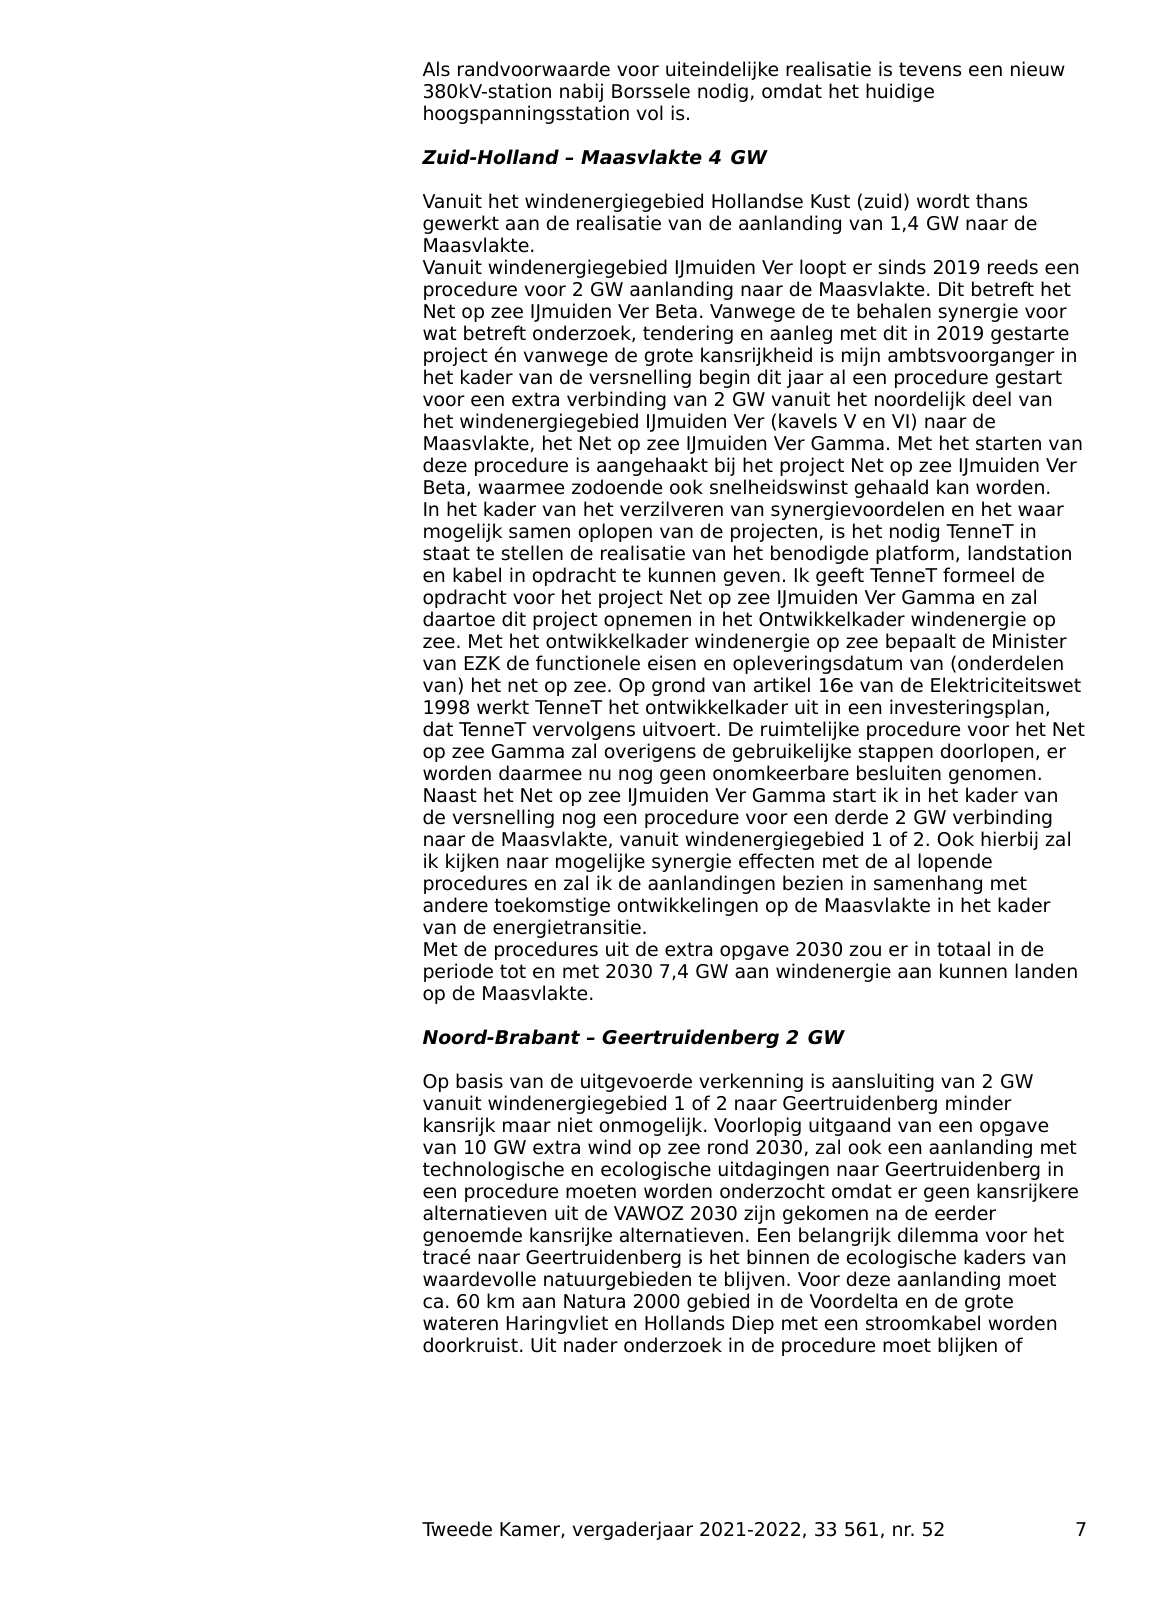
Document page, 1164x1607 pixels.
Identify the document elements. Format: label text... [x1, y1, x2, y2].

subtitle Zuid-Holland – Maasvlakte 4 GW [422, 147, 1087, 169]
subtitle Noord-Brabant – Geertruidenberg 2 GW [422, 1027, 1087, 1049]
text Met de procedures uit de extra opgave 2030 zou er in totaal in de periode tot en met 2030 7,4 GW aan windenergie aan kunnen landen op de Maasvlakte. [422, 939, 1087, 1004]
text Vanuit windenergiegebied IJmuiden Ver loopt er sinds 2019 reeds een procedure voor 2 GW aanlanding naar de Maasvlakte. Dit betreft het Net op zee IJmuiden Ver Beta. Vanwege de te behalen synergie voor wat betreft onderzoek, tendering en aanleg met dit in 2019 gestarte project én vanwege de grote kansrijkheid is mijn ambtsvoorganger in het kader van de versnelling begin dit jaar al een procedure gestart voor een extra verbinding van 2 GW vanuit het noordelijk deel van het windenergiegebied IJmuiden Ver (kavels V en VI) naar de Maasvlakte, het Net op zee IJmuiden Ver Gamma. Met het starten van deze procedure is aangehaakt bij het project Net op zee IJmuiden Ver Beta, waarmee zodoende ook snelheidswinst gehaald kan worden. [422, 257, 1087, 499]
text Als randvoorwaarde voor uiteindelijke realisatie is tevens een nieuw 380kV-station nabij Borssele nodig, omdat het huidige hoogspanningsstation vol is. [422, 59, 1087, 125]
text Vanuit het windenergiegebied Hollandse Kust (zuid) wordt thans gewerkt aan de realisatie van de aanlanding van 1,4 GW naar de Maasvlakte. [422, 191, 1087, 257]
text Naast het Net op zee IJmuiden Ver Gamma start ik in het kader van de versnelling nog een procedure voor een derde 2 GW verbinding naar de Maasvlakte, vanuit windenergiegebied 1 of 2. Ook hierbij zal ik kijken naar mogelijke synergie effecten met de al lopende procedures en zal ik de aanlandingen bezien in samenhang met andere toekomstige ontwikkelingen op de Maasvlakte in het kader van de energietransitie. [422, 785, 1087, 939]
text In het kader van het verzilveren van synergievoordelen en het waar mogelijk samen oplopen van de projecten, is het nodig TenneT in staat te stellen de realisatie van het benodigde platform, landstation en kabel in opdracht te kunnen geven. Ik geeft TenneT formeel de opdracht voor het project Net op zee IJmuiden Ver Gamma en zal daartoe dit project opnemen in het Ontwikkelkader windenergie op zee. Met het ontwikkelkader windenergie op zee bepaalt de Minister van EZK de functionele eisen en opleveringsdatum van (onderdelen van) het net op zee. Op grond van artikel 16e van de Elektriciteitswet 1998 werkt TenneT het ontwikkelkader uit in een investeringsplan, dat TenneT vervolgens uitvoert. De ruimtelijke procedure voor het Net op zee Gamma zal overigens de gebruikelijke stappen doorlopen, er worden daarmee nu nog geen onomkeerbare besluiten genomen. [422, 499, 1087, 785]
text Op basis van de uitgevoerde verkenning is aansluiting van 2 GW vanuit windenergiegebied 1 of 2 naar Geertruidenberg minder kansrijk maar niet onmogelijk. Voorlopig uitgaand van een opgave van 10 GW extra wind op zee rond 2030, zal ook een aanlanding met technologische en ecologische uitdagingen naar Geertruidenberg in een procedure moeten worden onderzocht omdat er geen kansrijkere alternatieven uit de VAWOZ 2030 zijn gekomen na de eerder genoemde kansrijke alternatieven. Een belangrijk dilemma voor het tracé naar Geertruidenberg is het binnen de ecologische kaders van waardevolle natuurgebieden te blijven. Voor deze aanlanding moet ca. 60 km aan Natura 2000 gebied in de Voordelta en de grote wateren Haringvliet en Hollands Diep met een stroomkabel worden doorkruist. Uit nader onderzoek in de procedure moet blijken of [422, 1071, 1087, 1357]
